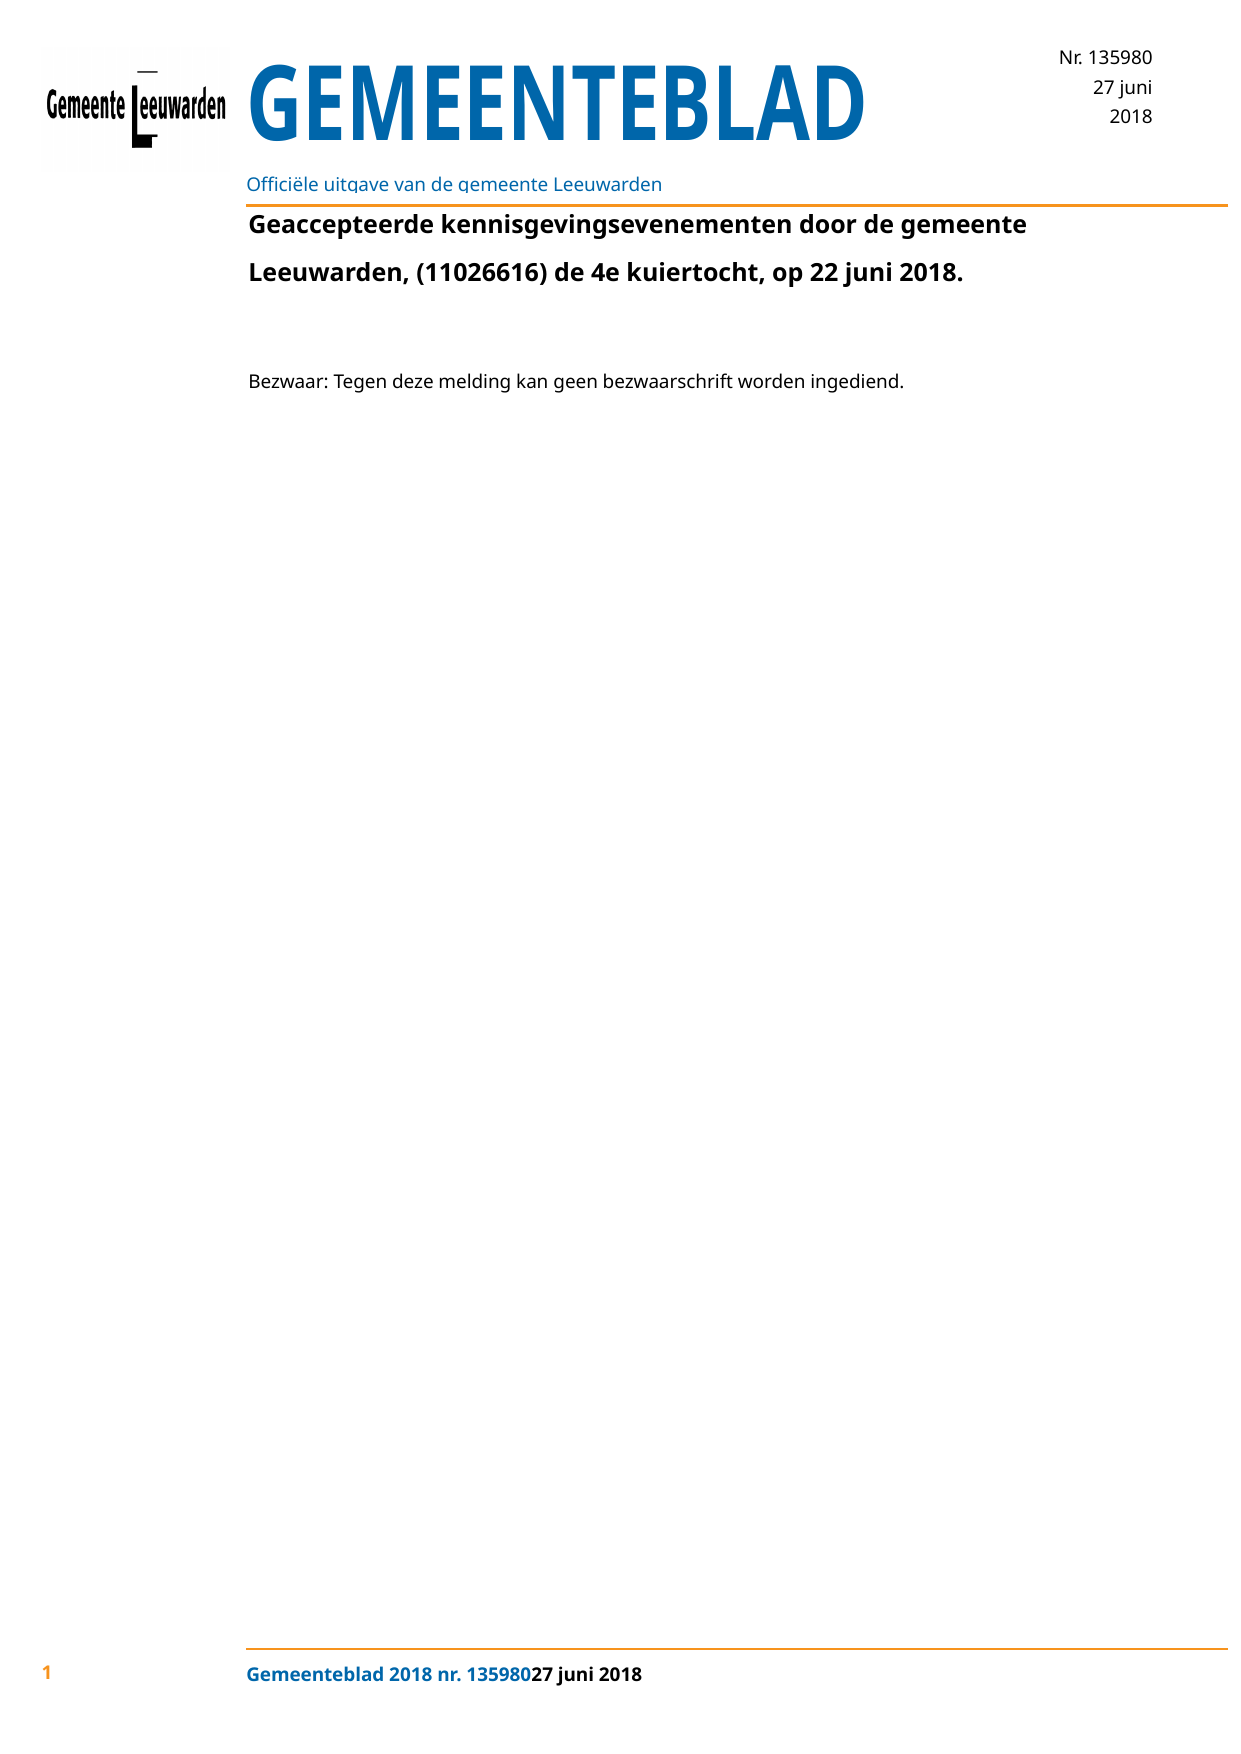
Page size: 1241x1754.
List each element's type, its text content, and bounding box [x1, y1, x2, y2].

text Bezwaar: Tegen deze melding kan geen bezwaarschrift worden ingediend. [248, 368, 1152, 394]
picture [41, 47, 231, 172]
text Geaccepteerde kennisgevingsevenementen door de gemeente Leeuwarden, (11026616) de 4e kuiertocht, op 22 juni 2018. [248, 207, 1152, 288]
